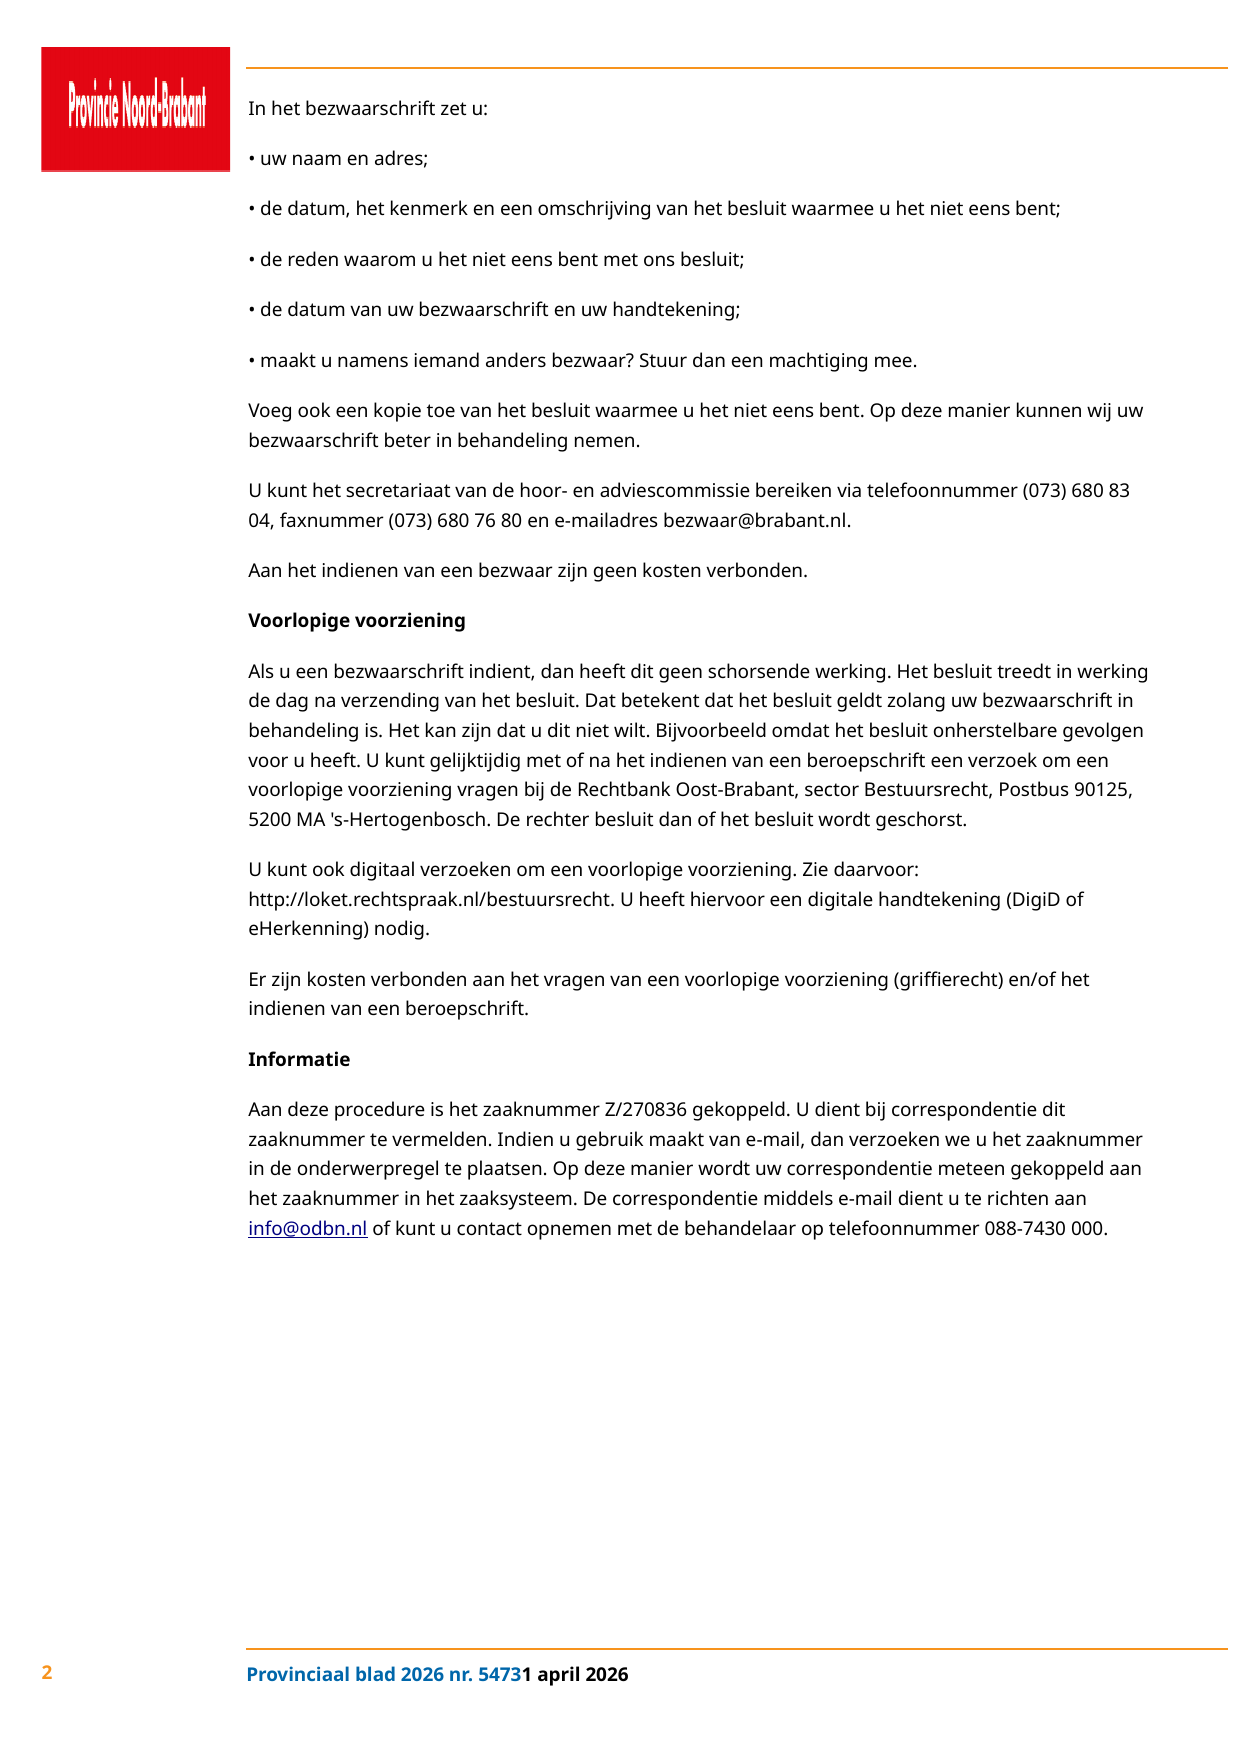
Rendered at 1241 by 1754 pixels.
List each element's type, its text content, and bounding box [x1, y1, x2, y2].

text Er zijn kosten verbonden aan het vragen van een voorlopige voorziening (griffierecht) en/of het indienen van een beroepschrift. [248, 966, 1152, 1021]
picture [41, 47, 231, 172]
text U kunt het secretariaat van de hoor- en adviescommissie bereiken via telefoonnummer (073) 680 83 04, faxnummer (073) 680 76 80 en e-mailadres bezwaar@brabant.nl. [248, 477, 1152, 533]
text In het bezwaarschrift zet u: [248, 95, 1152, 121]
text • de datum, het kenmerk en een omschrijving van het besluit waarmee u het niet eens bent; [248, 196, 1152, 221]
text Voorlopige voorziening [248, 608, 1152, 633]
text Voeg ook een kopie toe van het besluit waarmee u het niet eens bent. Op deze manier kunnen wij uw bezwaarschrift beter in behandeling nemen. [248, 397, 1152, 453]
text • uw naam en adres; [248, 145, 1152, 171]
text Als u een bezwaarschrift indient, dan heeft dit geen schorsende werking. Het besluit treedt in werking de dag na verzending van het besluit. Dat betekent dat het besluit geldt zolang uw bezwaarschrift in behandeling is. Het kan zijn dat u dit niet wilt. Bijvoorbeeld omdat het besluit onherstelbare gevolgen voor u heeft. U kunt gelijktijdig met of na het indienen van een beroepschrift een verzoek om een voorlopige voorziening vragen bij de Rechtbank Oost-Brabant, sector Bestuursrecht, Postbus 90125, 5200 MA 's‑Hertogenbosch. De rechter besluit dan of het besluit wordt geschorst. [248, 658, 1152, 832]
text Aan het indienen van een bezwaar zijn geen kosten verbonden. [248, 557, 1152, 583]
text • de reden waarom u het niet eens bent met ons besluit; [248, 246, 1152, 272]
text Informatie [248, 1046, 1152, 1072]
text • de datum van uw bezwaarschrift en uw handtekening; [248, 296, 1152, 322]
text Aan deze procedure is het zaaknummer Z/270836 gekoppeld. U dient bij correspondentie dit zaaknummer te vermelden. Indien u gebruik maakt van e-mail, dan verzoeken we u het zaaknummer in de onderwerpregel te plaatsen. Op deze manier wordt uw correspondentie meteen gekoppeld aan het zaaknummer in het zaaksysteem. De correspondentie middels e-mail dient u te richten aan info@odbn.nl of kunt u contact opnemen met de behandelaar op telefoonnummer 088-7430 000. [248, 1096, 1152, 1241]
text U kunt ook digitaal verzoeken om een voorlopige voorziening. Zie daarvoor: http://loket.rechtspraak.nl/bestuursrecht. U heeft hiervoor een digitale handtekening (DigiD of eHerkenning) nodig. [248, 856, 1152, 941]
text • maakt u namens iemand anders bezwaar? Stuur dan een machtiging mee. [248, 347, 1152, 373]
